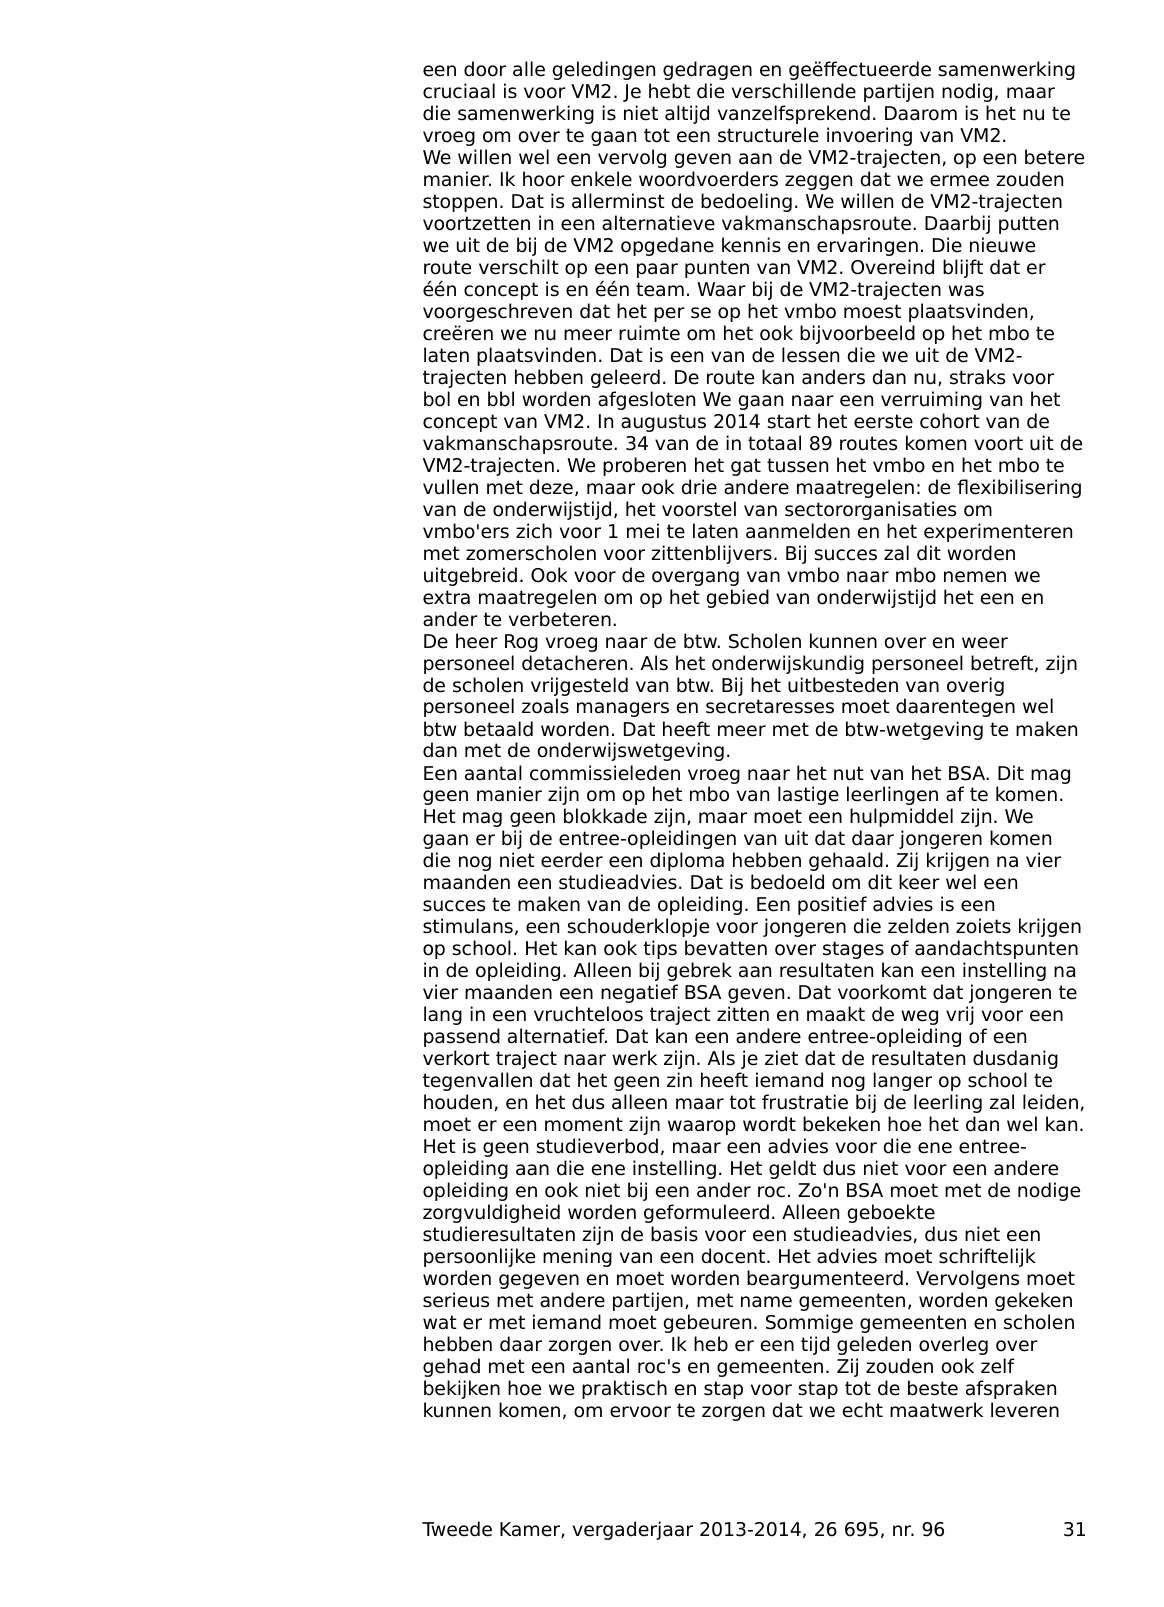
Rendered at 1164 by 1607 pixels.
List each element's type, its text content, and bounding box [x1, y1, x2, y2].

text We willen wel een vervolg geven aan de VM2-trajecten, op een betere manier. Ik hoor enkele woordvoerders zeggen dat we ermee zouden stoppen. Dat is allerminst de bedoeling. We willen de VM2-trajecten voortzetten in een alternatieve vakmanschapsroute. Daarbij putten we uit de bij de VM2 opgedane kennis en ervaringen. Die nieuwe route verschilt op een paar punten van VM2. Overeind blijft dat er één concept is en één team. Waar bij de VM2-trajecten was voorgeschreven dat het per se op het vmbo moest plaatsvinden, creëren we nu meer ruimte om het ook bijvoorbeeld op het mbo te laten plaatsvinden. Dat is een van de lessen die we uit de VM2-trajecten hebben geleerd. De route kan anders dan nu, straks voor bol en bbl worden afgesloten We gaan naar een verruiming van het concept van VM2. In augustus 2014 start het eerste cohort van de vakmanschapsroute. 34 van de in totaal 89 routes komen voort uit de VM2-trajecten. We proberen het gat tussen het vmbo en het mbo te vullen met deze, maar ook drie andere maatregelen: de flexibilisering van de onderwijstijd, het voorstel van sectororganisaties om vmbo'ers zich voor 1 mei te laten aanmelden en het experimenteren met zomerscholen voor zittenblijvers. Bij succes zal dit worden uitgebreid. Ook voor de overgang van vmbo naar mbo nemen we extra maatregelen om op het gebied van onderwijstijd het een en ander te verbeteren. [422, 147, 1087, 631]
text Een aantal commissieleden vroeg naar het nut van het BSA. Dit mag geen manier zijn om op het mbo van lastige leerlingen af te komen. Het mag geen blokkade zijn, maar moet een hulpmiddel zijn. We gaan er bij de entree-opleidingen van uit dat daar jongeren komen die nog niet eerder een diploma hebben gehaald. Zij krijgen na vier maanden een studieadvies. Dat is bedoeld om dit keer wel een succes te maken van de opleiding. Een positief advies is een stimulans, een schouderklopje voor jongeren die zelden zoiets krijgen op school. Het kan ook tips bevatten over stages of aandachtspunten in de opleiding. Alleen bij gebrek aan resultaten kan een instelling na vier maanden een negatief BSA geven. Dat voorkomt dat jongeren te lang in een vruchteloos traject zitten en maakt de weg vrij voor een passend alternatief. Dat kan een andere entree-opleiding of een verkort traject naar werk zijn. Als je ziet dat de resultaten dusdanig tegenvallen dat het geen zin heeft iemand nog langer op school te houden, en het dus alleen maar tot frustratie bij de leerling zal leiden, moet er een moment zijn waarop wordt bekeken hoe het dan wel kan. Het is geen studieverbod, maar een advies voor die ene entree-opleiding aan die ene instelling. Het geldt dus niet voor een andere opleiding en ook niet bij een ander roc. Zo'n BSA moet met de nodige zorgvuldigheid worden geformuleerd. Alleen geboekte studieresultaten zijn de basis voor een studieadvies, dus niet een persoonlijke mening van een docent. Het advies moet schriftelijk worden gegeven en moet worden beargumenteerd. Vervolgens moet serieus met andere partijen, met name gemeenten, worden gekeken wat er met iemand moet gebeuren. Sommige gemeenten en scholen hebben daar zorgen over. Ik heb er een tijd geleden overleg over gehad met een aantal roc's en gemeenten. Zij zouden ook zelf bekijken hoe we praktisch en stap voor stap tot de beste afspraken kunnen komen, om ervoor te zorgen dat we echt maatwerk leveren [422, 762, 1087, 1422]
text De heer Rog vroeg naar de btw. Scholen kunnen over en weer personeel detacheren. Als het onderwijskundig personeel betreft, zijn de scholen vrijgesteld van btw. Bij het uitbesteden van overig personeel zoals managers en secretaresses moet daarentegen wel btw betaald worden. Dat heeft meer met de btw-wetgeving te maken dan met de onderwijswetgeving. [422, 631, 1087, 762]
text een door alle geledingen gedragen en geëffectueerde samenwerking cruciaal is voor VM2. Je hebt die verschillende partijen nodig, maar die samenwerking is niet altijd vanzelfsprekend. Daarom is het nu te vroeg om over te gaan tot een structurele invoering van VM2. [422, 59, 1087, 147]
